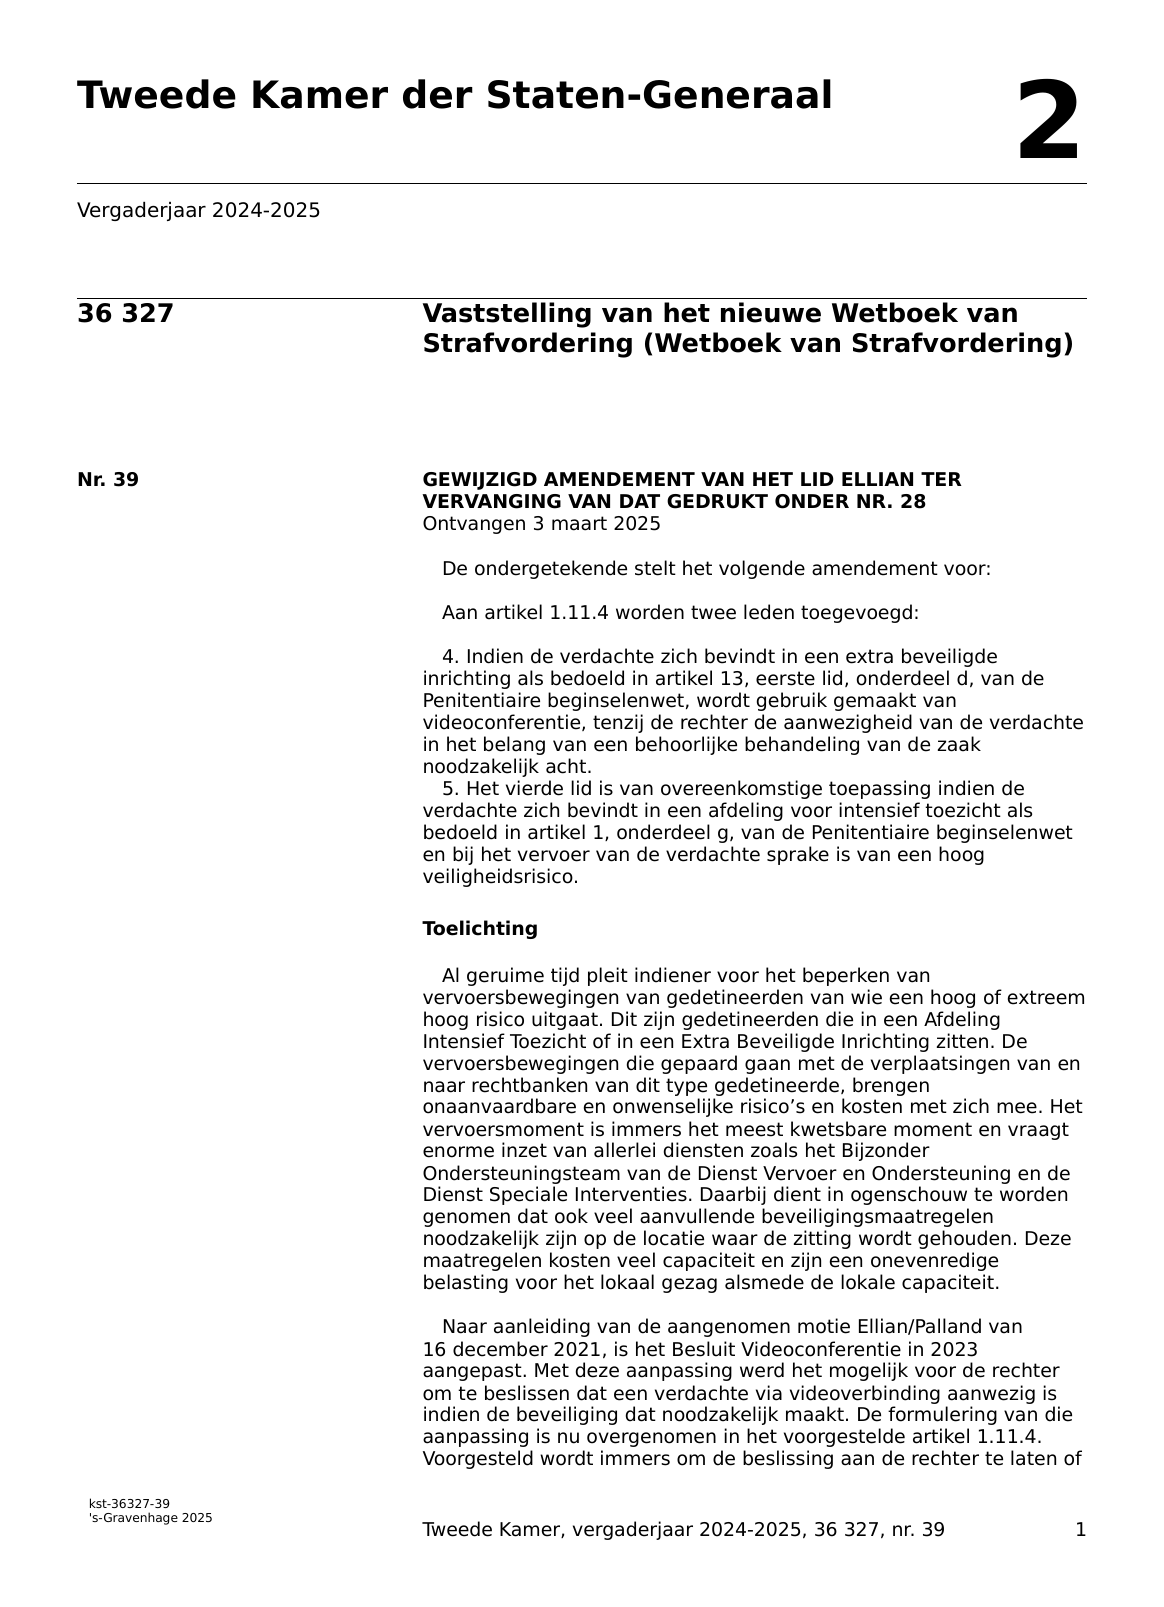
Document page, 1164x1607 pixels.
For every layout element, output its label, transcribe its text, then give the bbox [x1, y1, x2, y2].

text Naar aanleiding van de aangenomen motie Ellian/Palland van 16 december 2021, is het Besluit Videoconferentie in 2023 aangepast. Met deze aanpassing werd het mogelijk voor de rechter om te beslissen dat een verdachte via videoverbinding aanwezig is indien de beveiliging dat noodzakelijk maakt. De formulering van die aanpassing is nu overgenomen in het voorgestelde artikel 1.11.4. Voorgesteld wordt immers om de beslissing aan de rechter te laten of [422, 1316, 1087, 1470]
text De ondergetekende stelt het volgende amendement voor: [422, 557, 1087, 579]
text 4. Indien de verdachte zich bevindt in een extra beveiligde inrichting als bedoeld in artikel 13, eerste lid, onderdeel d, van de Penitentiaire beginselenwet, wordt gebruik gemaakt van videoconferentie, tenzij de rechter de aanwezigheid van de verdachte in het belang van een behoorlijke behandeling van de zaak noodzakelijk acht. [422, 646, 1087, 778]
subtitle Toelichting [422, 918, 1087, 939]
text 's-Gravenhage 2025 [88, 1511, 323, 1525]
text 5. Het vierde lid is van overeenkomstige toepassing indien de verdachte zich bevindt in een afdeling voor intensief toezicht als bedoeld in artikel 1, onderdeel g, van de Penitentiaire beginselenwet en bij het vervoer van de verdachte sprake is van een hoog veiligheidsrisico. [422, 778, 1087, 888]
text kst-36327-39 [88, 1497, 323, 1511]
text Ontvangen 3 maart 2025 [422, 513, 1087, 535]
text Al geruime tijd pleit indiener voor het beperken van vervoersbewegingen van gedetineerden van wie een hoog of extreem hoog risico uitgaat. Dit zijn gedetineerden die in een Afdeling Intensief Toezicht of in een Extra Beveiligde Inrichting zitten. De vervoersbewegingen die gepaard gaan met de verplaatsingen van en naar rechtbanken van dit type gedetineerde, brengen onaanvaardbare en onwenselijke risico’s en kosten met zich mee. Het vervoersmoment is immers het meest kwetsbare moment en vraagt enorme inzet van allerlei diensten zoals het Bijzonder Ondersteuningsteam van de Dienst Vervoer en Ondersteuning en de Dienst Speciale Interventies. Daarbij dient in ogenschouw te worden genomen dat ook veel aanvullende beveiligingsmaatregelen noodzakelijk zijn op de locatie waar de zitting wordt gehouden. Deze maatregelen kosten veel capaciteit en zijn een onevenredige belasting voor het lokaal gezag alsmede de lokale capaciteit. [422, 964, 1087, 1294]
table_header 2 [886, 59, 1087, 183]
table_header Tweede Kamer der Staten-Generaal [77, 59, 886, 183]
text Aan artikel 1.11.4 worden twee leden toegevoegd: [422, 602, 1087, 624]
subtitle 36 327 Vaststelling van het nieuwe Wetboek van Strafvordering (Wetboek van Strafvordering) [77, 299, 1087, 358]
table_cell Vergaderjaar 2024-2025 [77, 184, 1087, 298]
subtitle Nr. 39 GEWIJZIGD AMENDEMENT VAN HET LID ELLIAN TER VERVANGING VAN DAT GEDRUKT ONDER NR. 28 [77, 469, 1087, 513]
